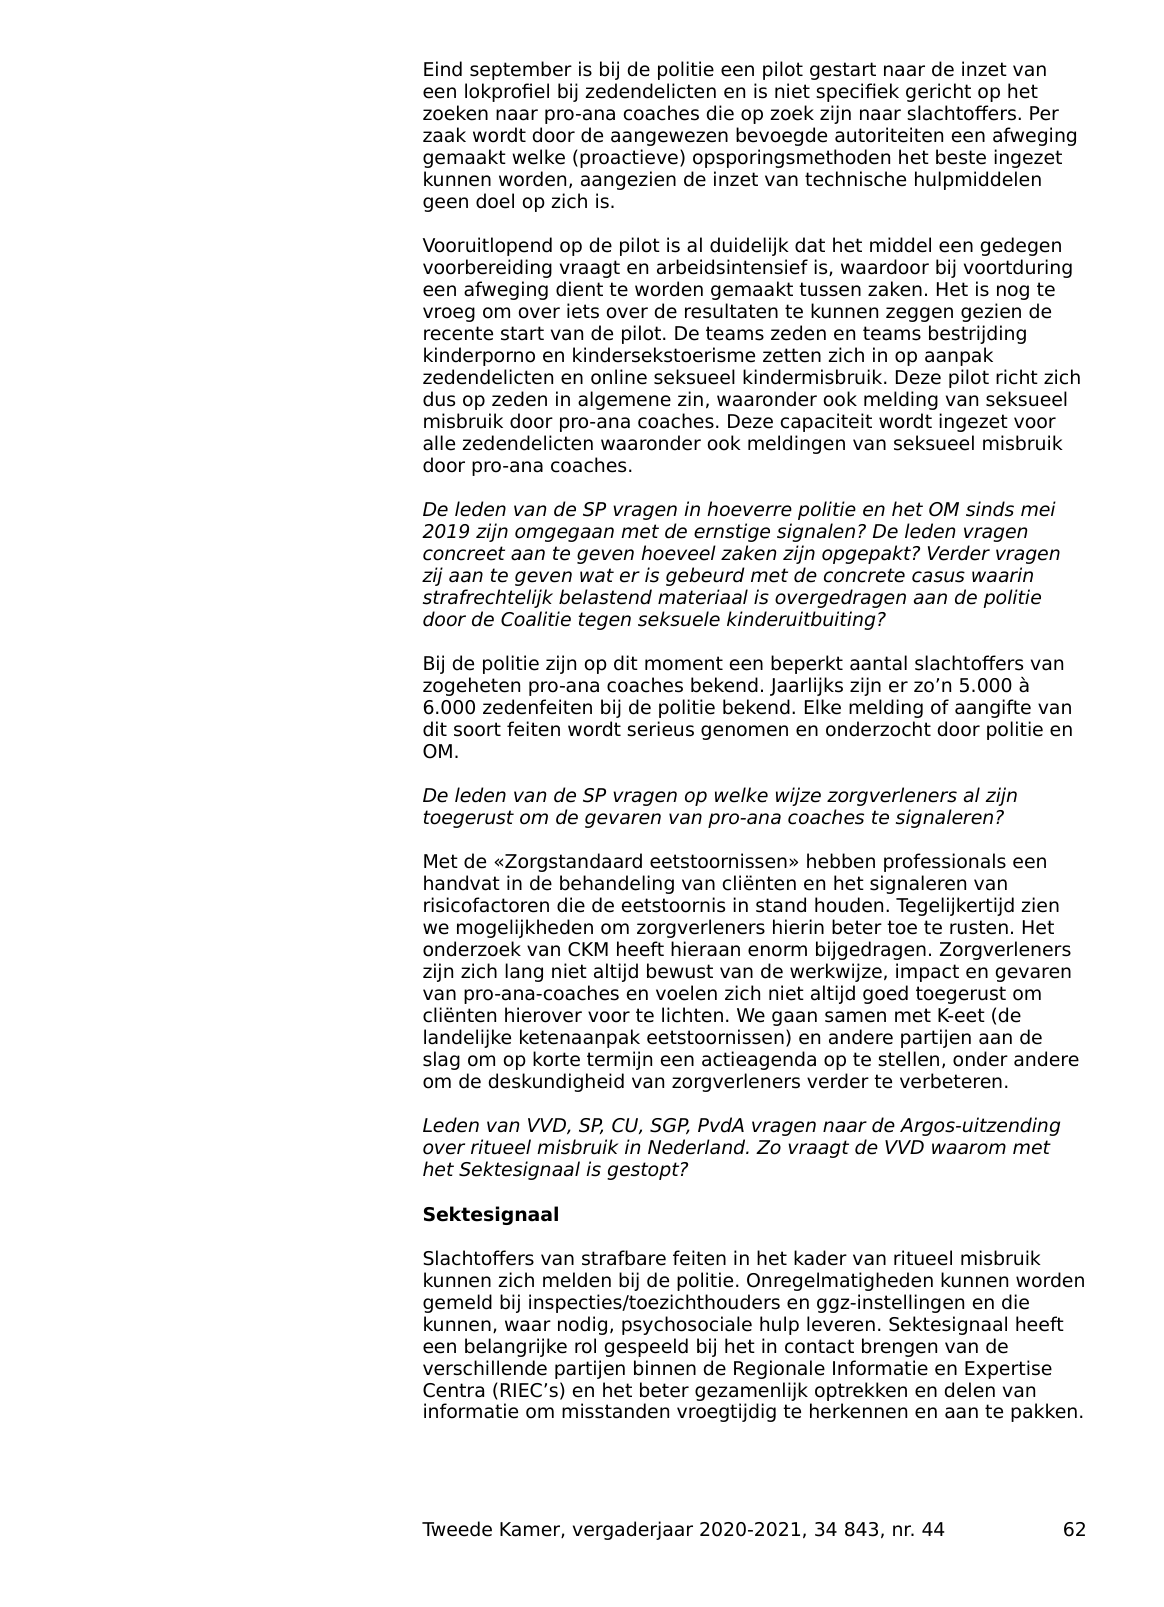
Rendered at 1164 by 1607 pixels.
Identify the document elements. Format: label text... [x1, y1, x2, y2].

subtitle Sektesignaal [422, 1203, 1087, 1225]
text Vooruitlopend op de pilot is al duidelijk dat het middel een gedegen voorbereiding vraagt en arbeidsintensief is, waardoor bij voortduring een afweging dient te worden gemaakt tussen zaken. Het is nog te vroeg om over iets over de resultaten te kunnen zeggen gezien de recente start van de pilot. De teams zeden en teams bestrijding kinderporno en kindersekstoerisme zetten zich in op aanpak zedendelicten en online seksueel kindermisbruik. Deze pilot richt zich dus op zeden in algemene zin, waaronder ook melding van seksueel misbruik door pro-ana coaches. Deze capaciteit wordt ingezet voor alle zedendelicten waaronder ook meldingen van seksueel misbruik door pro-ana coaches. [422, 235, 1087, 477]
text Met de «Zorgstandaard eetstoornissen» hebben professionals een handvat in de behandeling van cliënten en het signaleren van risicofactoren die de eetstoornis in stand houden. Tegelijkertijd zien we mogelijkheden om zorgverleners hierin beter toe te rusten. Het onderzoek van CKM heeft hieraan enorm bijgedragen. Zorgverleners zijn zich lang niet altijd bewust van de werkwijze, impact en gevaren van pro-ana-coaches en voelen zich niet altijd goed toegerust om cliënten hierover voor te lichten. We gaan samen met K-eet (de landelijke ketenaanpak eetstoornissen) en andere partijen aan de slag om op korte termijn een actieagenda op te stellen, onder andere om de deskundigheid van zorgverleners verder te verbeteren. [422, 851, 1087, 1093]
text Eind september is bij de politie een pilot gestart naar de inzet van een lokprofiel bij zedendelicten en is niet specifiek gericht op het zoeken naar pro-ana coaches die op zoek zijn naar slachtoffers. Per zaak wordt door de aangewezen bevoegde autoriteiten een afweging gemaakt welke (proactieve) opsporingsmethoden het beste ingezet kunnen worden, aangezien de inzet van technische hulpmiddelen geen doel op zich is. [422, 59, 1087, 213]
text De leden van de SP vragen op welke wijze zorgverleners al zijn toegerust om de gevaren van pro-ana coaches te signaleren? [422, 785, 1087, 829]
text Leden van VVD, SP, CU, SGP, PvdA vragen naar de Argos-uitzending over ritueel misbruik in Nederland. Zo vraagt de VVD waarom met het Sektesignaal is gestopt? [422, 1115, 1087, 1181]
text De leden van de SP vragen in hoeverre politie en het OM sinds mei 2019 zijn omgegaan met de ernstige signalen? De leden vragen concreet aan te geven hoeveel zaken zijn opgepakt? Verder vragen zij aan te geven wat er is gebeurd met de concrete casus waarin strafrechtelijk belastend materiaal is overgedragen aan de politie door de Coalitie tegen seksuele kinderuitbuiting? [422, 499, 1087, 631]
text Bij de politie zijn op dit moment een beperkt aantal slachtoffers van zogeheten pro-ana coaches bekend. Jaarlijks zijn er zo’n 5.000 à 6.000 zedenfeiten bij de politie bekend. Elke melding of aangifte van dit soort feiten wordt serieus genomen en onderzocht door politie en OM. [422, 653, 1087, 763]
text Slachtoffers van strafbare feiten in het kader van ritueel misbruik kunnen zich melden bij de politie. Onregelmatigheden kunnen worden gemeld bij inspecties/toezichthouders en ggz-instellingen en die kunnen, waar nodig, psychosociale hulp leveren. Sektesignaal heeft een belangrijke rol gespeeld bij het in contact brengen van de verschillende partijen binnen de Regionale Informatie en Expertise Centra (RIEC’s) en het beter gezamenlijk optrekken en delen van informatie om misstanden vroegtijdig te herkennen en aan te pakken. [422, 1248, 1087, 1423]
